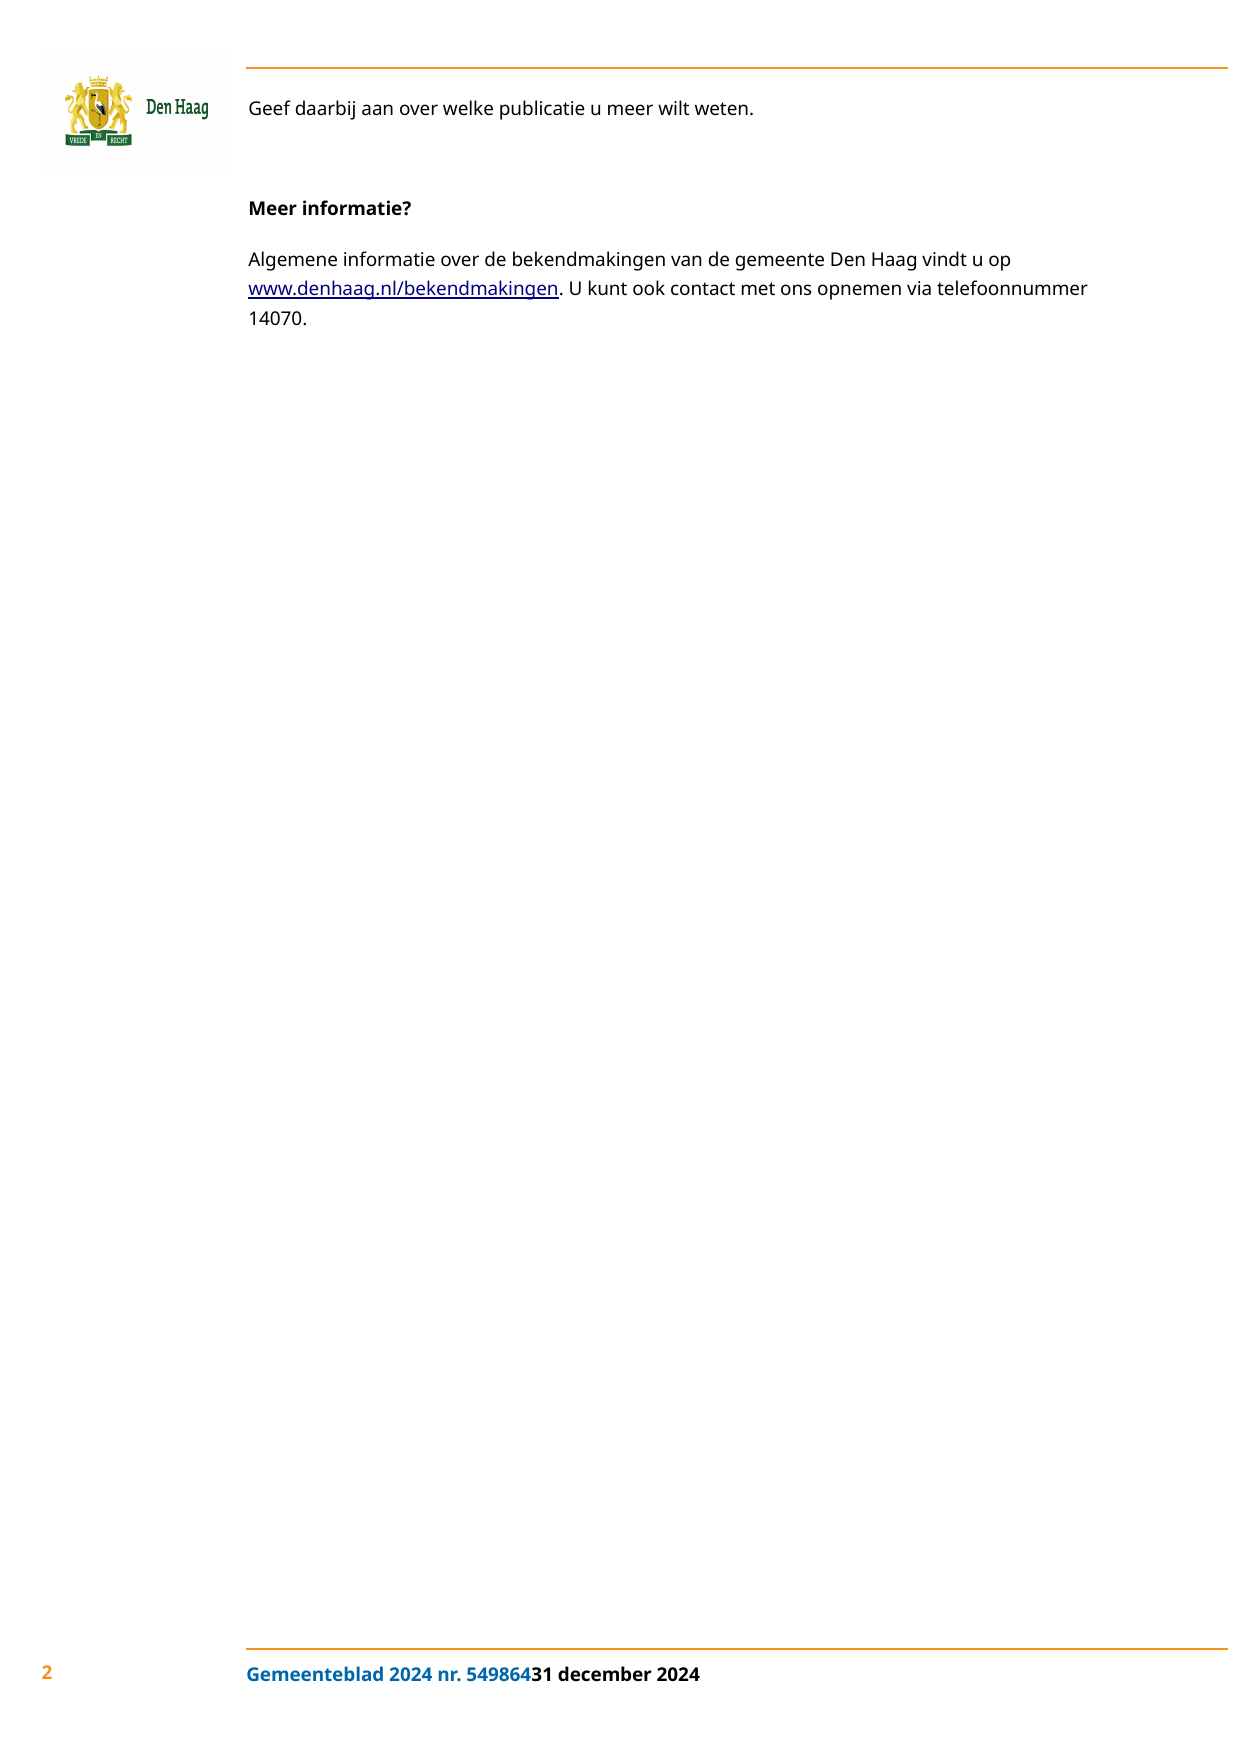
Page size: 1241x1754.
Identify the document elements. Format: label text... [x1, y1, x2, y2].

text Meer informatie? [248, 196, 1152, 221]
text Algemene informatie over de bekendmakingen van de gemeente Den Haag vindt u op www.denhaag.nl/bekendmakingen. U kunt ook contact met ons opnemen via telefoonnummer 14070. [248, 246, 1152, 331]
text Geef daarbij aan over welke publicatie u meer wilt weten. [248, 95, 1152, 121]
picture [41, 47, 231, 172]
